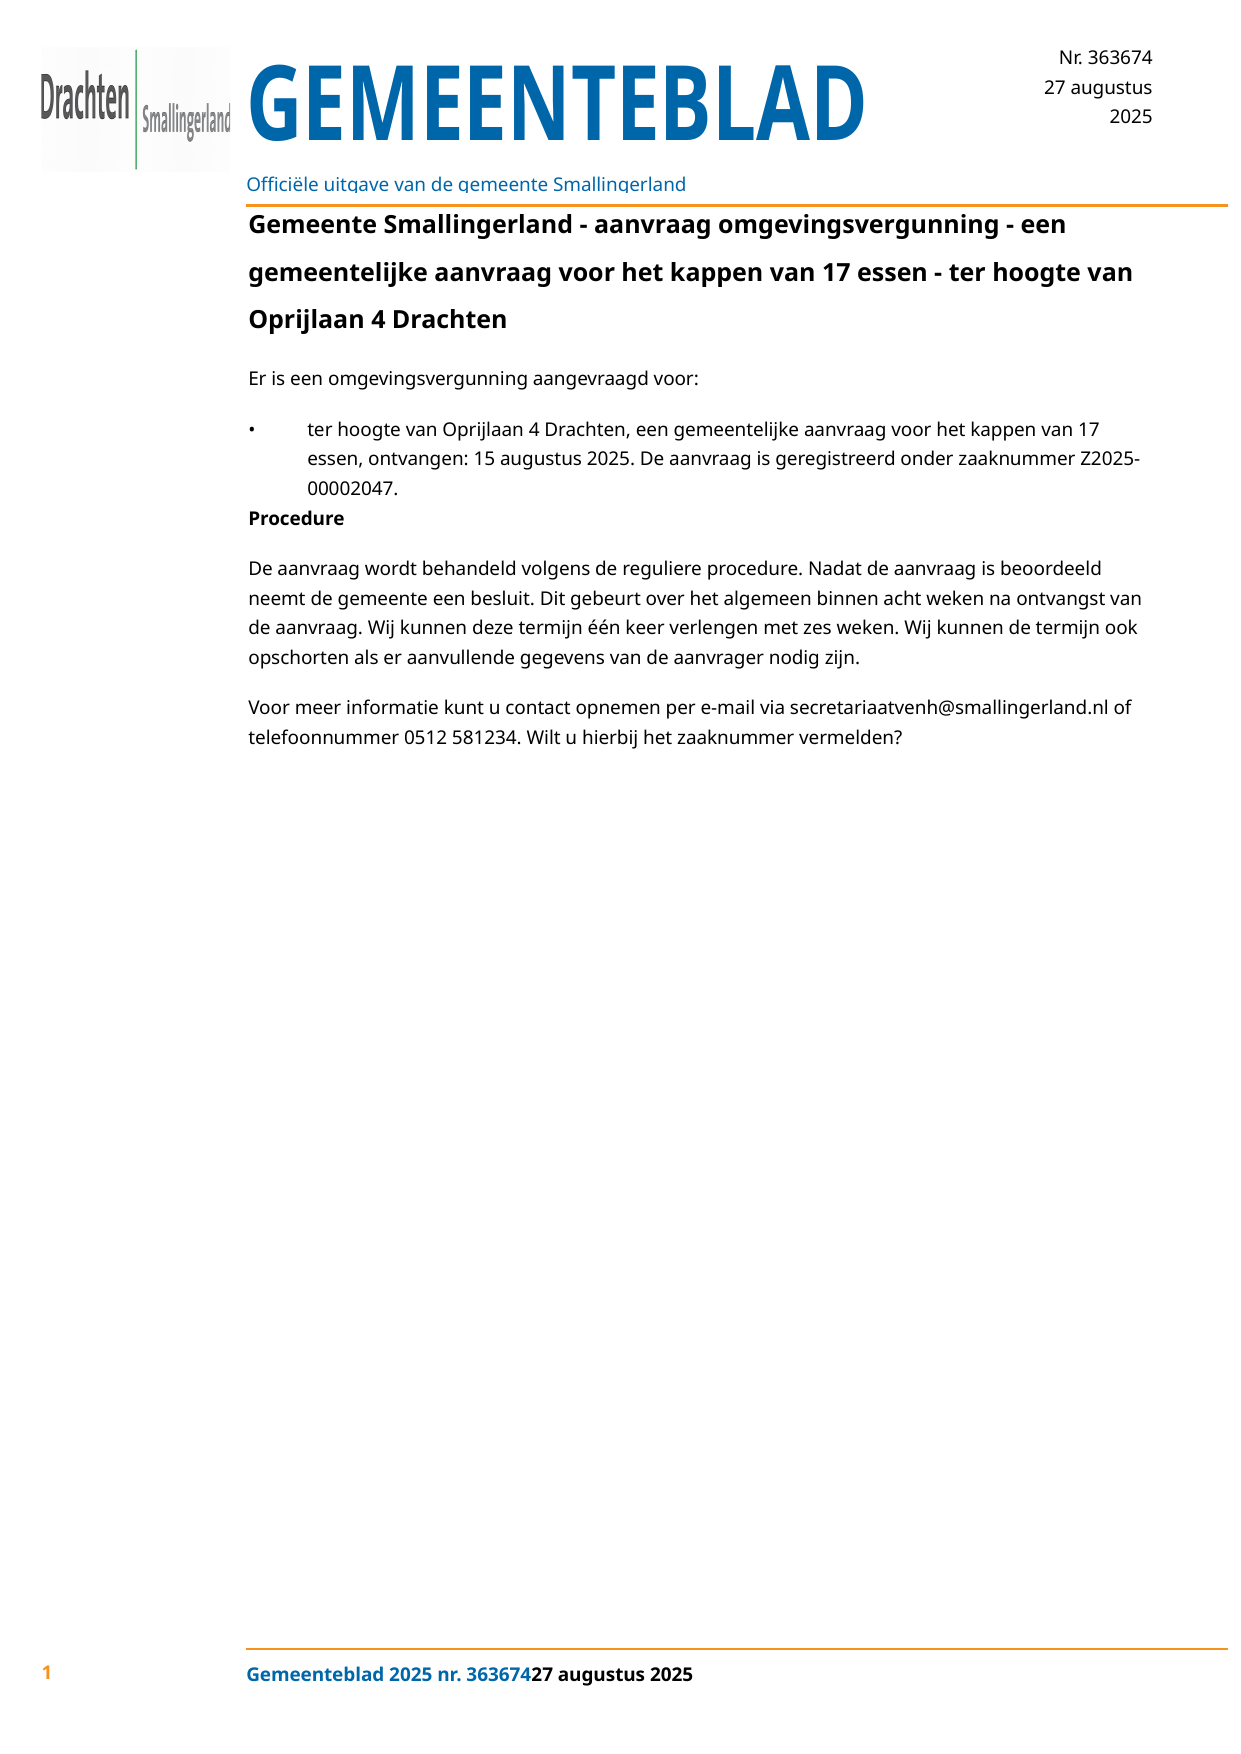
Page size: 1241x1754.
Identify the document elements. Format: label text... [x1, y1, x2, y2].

picture [41, 47, 231, 172]
text Voor meer informatie kunt u contact opnemen per e-mail via secretariaatvenh@smallingerland.nl of telefoonnummer 0512 581234. Wilt u hierbij het zaaknummer vermelden? [248, 694, 1152, 749]
text Gemeente Smallingerland - aanvraag omgevingsvergunning - een gemeentelijke aanvraag voor het kappen van 17 essen - ter hoogte van Oprijlaan 4 Drachten [248, 207, 1152, 336]
text Procedure [248, 505, 1152, 530]
text De aanvraag wordt behandeld volgens de reguliere procedure. Nadat de aanvraag is beoordeeld neemt de gemeente een besluit. Dit gebeurt over het algemeen binnen acht weken na ontvangst van de aanvraag. Wij kunnen deze termijn één keer verlengen met zes weken. Wij kunnen de termijn ook opschorten als er aanvullende gegevens van de aanvrager nodig zijn. [248, 555, 1152, 669]
text Er is een omgevingsvergunning aangevraagd voor: [248, 366, 1152, 391]
list ter hoogte van Oprijlaan 4 Drachten, een gemeentelijke aanvraag voor het kappen van 17 essen, ontvangen: 15 augustus 2025. De aanvraag is geregistreerd onder zaaknummer Z2025-00002047. [248, 416, 1152, 501]
